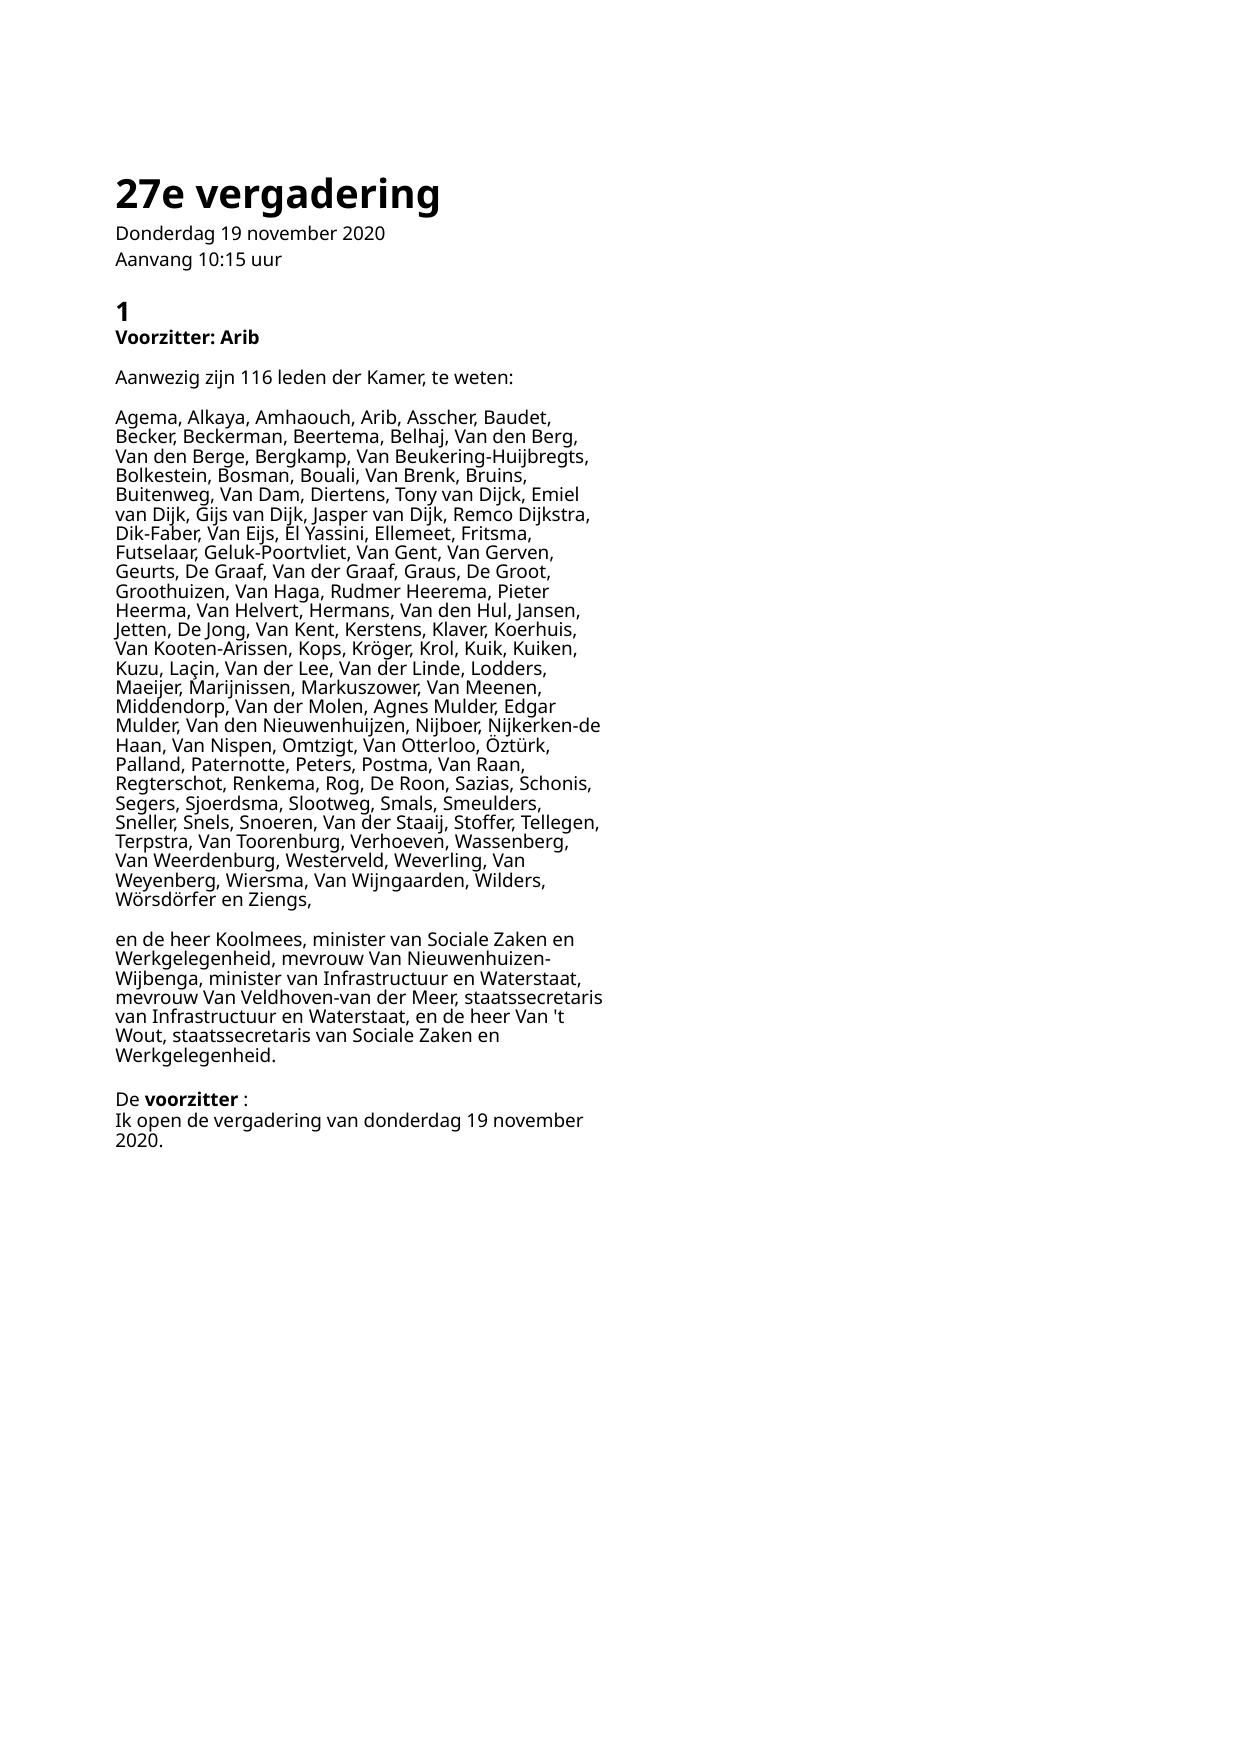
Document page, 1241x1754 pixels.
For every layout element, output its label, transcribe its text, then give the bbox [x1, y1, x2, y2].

text 27e vergadering [115, 165, 605, 220]
text De voorzitter : [115, 1087, 605, 1112]
text Ik open de vergadering van donderdag 19 november 2020. [115, 1112, 605, 1151]
text Aanvang 10:15 uur [115, 246, 605, 272]
text Donderdag 19 november 2020 [115, 220, 605, 246]
text Agema, Alkaya, Amhaouch, Arib, Asscher, Baudet, Becker, Beckerman, Beertema, Belhaj, Van den Berg, Van den Berge, Bergkamp, Van Beukering-Huijbregts, Bolkestein, Bosman, Bouali, Van Brenk, Bruins, Buitenweg, Van Dam, Diertens, Tony van Dijck, Emiel van Dijk, Gijs van Dijk, Jasper van Dijk, Remco Dijkstra, Dik-Faber, Van Eijs, El Yassini, Ellemeet, Fritsma, Futselaar, Geluk-Poortvliet, Van Gent, Van Gerven, Geurts, De Graaf, Van der Graaf, Graus, De Groot, Groothuizen, Van Haga, Rudmer Heerema, Pieter Heerma, Van Helvert, Hermans, Van den Hul, Jansen, Jetten, De Jong, Van Kent, Kerstens, Klaver, Koerhuis, Van Kooten-Arissen, Kops, Kröger, Krol, Kuik, Kuiken, Kuzu, Laçin, Van der Lee, Van der Linde, Lodders, Maeijer, Marijnissen, Markuszower, Van Meenen, Middendorp, Van der Molen, Agnes Mulder, Edgar Mulder, Van den Nieuwenhuijzen, Nijboer, Nijkerken-de Haan, Van Nispen, Omtzigt, Van Otterloo, Öztürk, Palland, Paternotte, Peters, Postma, Van Raan, Regterschot, Renkema, Rog, De Roon, Sazias, Schonis, Segers, Sjoerdsma, Slootweg, Smals, Smeulders, Sneller, Snels, Snoeren, Van der Staaij, Stoffer, Tellegen, Terpstra, Van Toorenburg, Verhoeven, Wassenberg, Van Weerdenburg, Westerveld, Weverling, Van Weyenberg, Wiersma, Van Wijngaarden, Wilders, Wörsdörfer en Ziengs, [115, 409, 605, 910]
text en de heer Koolmees, minister van Sociale Zaken en Werkgelegenheid, mevrouw Van Nieuwenhuizen-Wijbenga, minister van Infrastructuur en Waterstaat, mevrouw Van Veldhoven-van der Meer, staatssecretaris van Infrastructuur en Waterstaat, en de heer Van 't Wout, staatssecretaris van Sociale Zaken en Werkgelegenheid. [115, 931, 605, 1066]
text Voorzitter: Arib [115, 329, 605, 348]
text Aanwezig zijn 116 leden der Kamer, te weten: [115, 369, 605, 388]
text 1 [115, 292, 605, 329]
